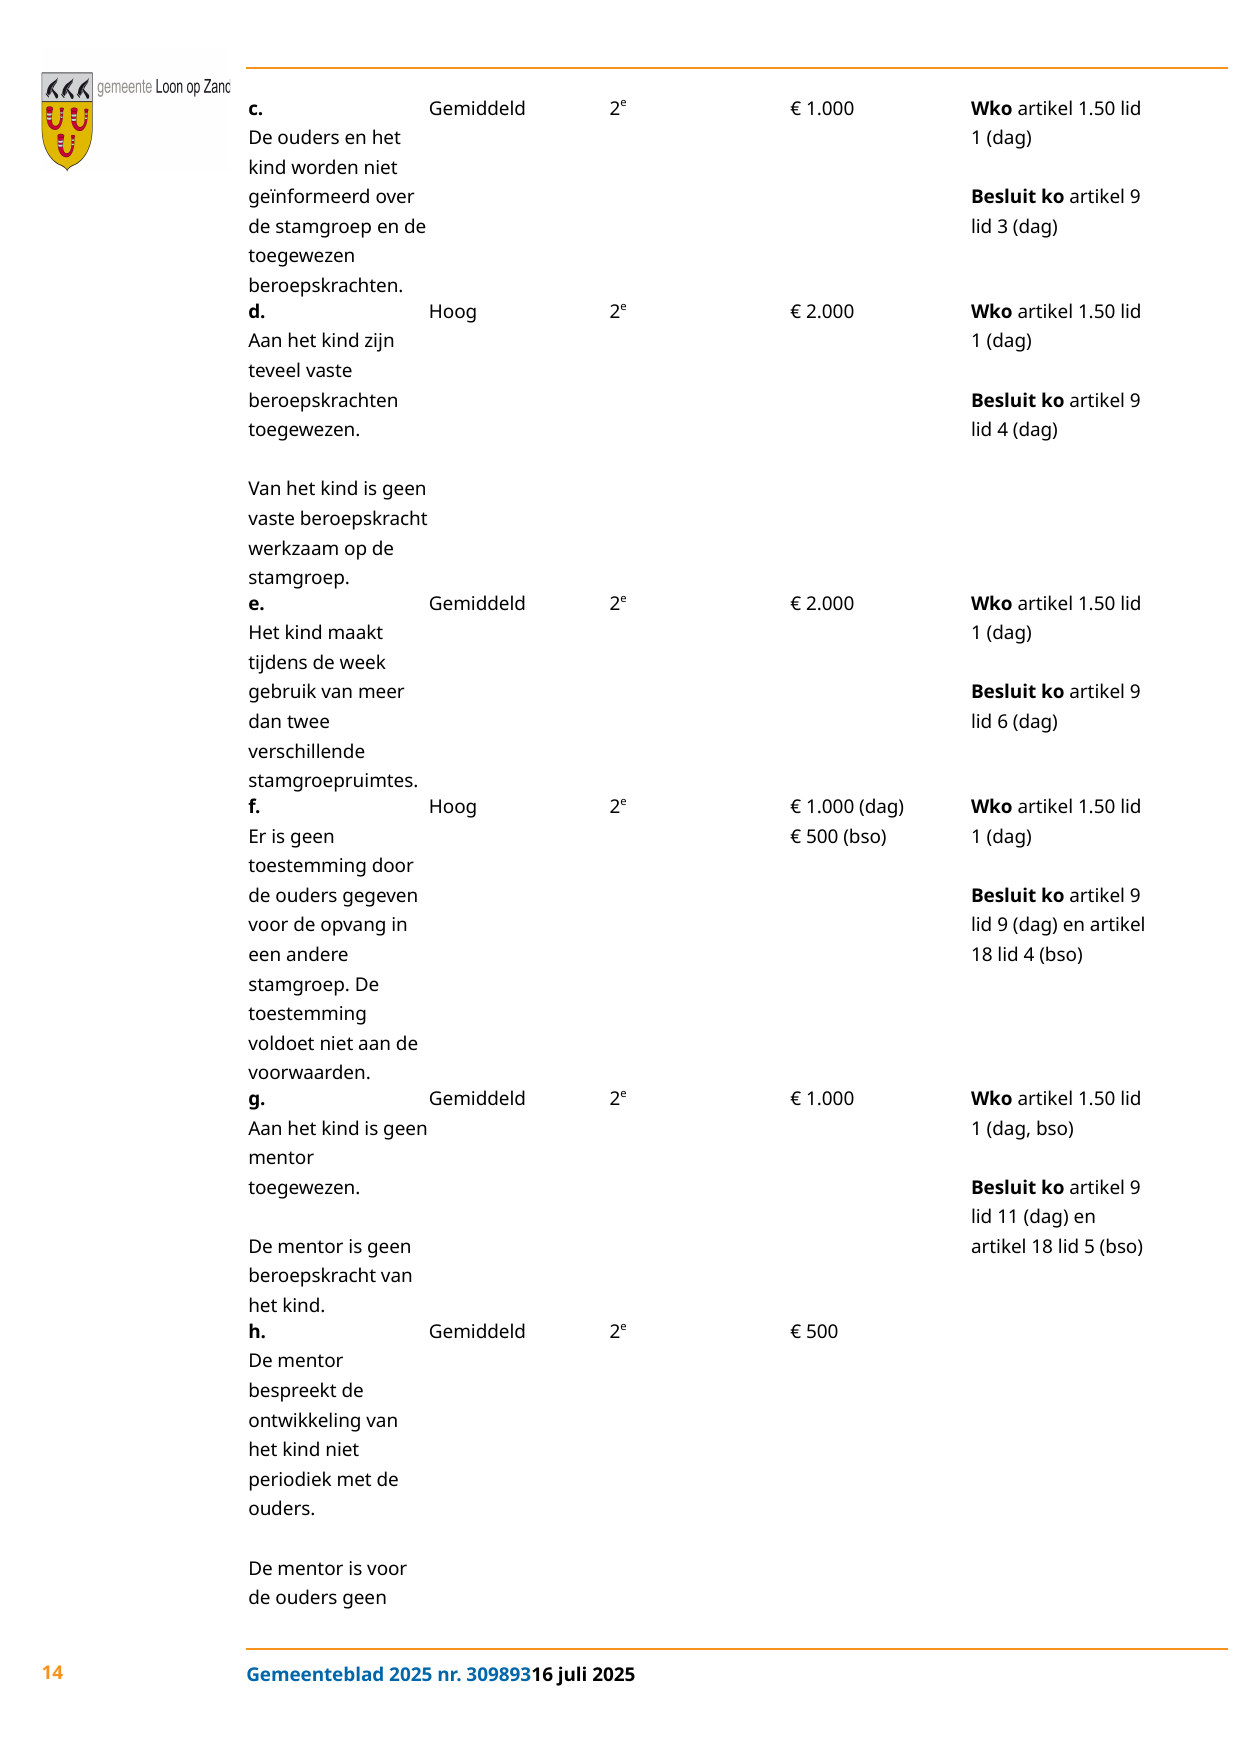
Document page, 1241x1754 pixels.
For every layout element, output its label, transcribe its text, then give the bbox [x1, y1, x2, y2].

table_cell Gemiddeld [429, 1085, 609, 1318]
table_cell Wko artikel 1.50 lid 1 (dag, bso) Besluit ko artikel 9 lid 11 (dag) en artikel 18 lid 5 (bso) [971, 1085, 1152, 1610]
table_cell Wko artikel 1.50 lid 1 (dag) Besluit ko artikel 9 lid 6 (dag) [971, 590, 1152, 793]
table_cell Wko artikel 1.50 lid 1 (dag) Besluit ko artikel 9 lid 3 (dag) [971, 95, 1152, 298]
table_cell Gemiddeld [429, 95, 609, 298]
table_cell 2e [609, 95, 790, 298]
table_cell 2e [609, 793, 790, 1085]
table_cell Gemiddeld [429, 1318, 609, 1610]
table_cell c. De ouders en het kind worden niet geïnformeerd over de stamgroep en de toegewezen beroepskrachten. [248, 95, 429, 298]
table_cell 2e [609, 298, 790, 590]
table_cell e. Het kind maakt tijdens de week gebruik van meer dan twee verschillende stamgroepruimtes. [248, 590, 429, 793]
table_cell g. Aan het kind is geen mentor toegewezen. De mentor is geen beroepskracht van het kind. [248, 1085, 429, 1318]
table_cell € 2.000 [790, 298, 971, 590]
table_cell € 1.000 [790, 95, 971, 298]
picture [41, 47, 231, 172]
table_cell Hoog [429, 793, 609, 1085]
table_cell 2e [609, 590, 790, 793]
table_cell Gemiddeld [429, 590, 609, 793]
table_cell d. Aan het kind zijn teveel vaste beroepskrachten toegewezen. Van het kind is geen vaste beroepskracht werkzaam op de stamgroep. [248, 298, 429, 590]
table_cell € 500 [790, 1318, 971, 1610]
table_cell € 2.000 [790, 590, 971, 793]
table_cell 2e [609, 1318, 790, 1610]
table_cell € 1.000 [790, 1085, 971, 1318]
table_cell h. De mentor bespreekt de ontwikkeling van het kind niet periodiek met de ouders. De mentor is voor de ouders geen [248, 1318, 429, 1610]
table_cell 2e [609, 1085, 790, 1318]
table_cell € 1.000 (dag) € 500 (bso) [790, 793, 971, 1085]
table_cell f. Er is geen toestemming door de ouders gegeven voor de opvang in een andere stamgroep. De toestemming voldoet niet aan de voorwaarden. [248, 793, 429, 1085]
table_cell Wko artikel 1.50 lid 1 (dag) Besluit ko artikel 9 lid 9 (dag) en artikel 18 lid 4 (bso) [971, 793, 1152, 1085]
table_cell Wko artikel 1.50 lid 1 (dag) Besluit ko artikel 9 lid 4 (dag) [971, 298, 1152, 590]
table_cell Hoog [429, 298, 609, 590]
